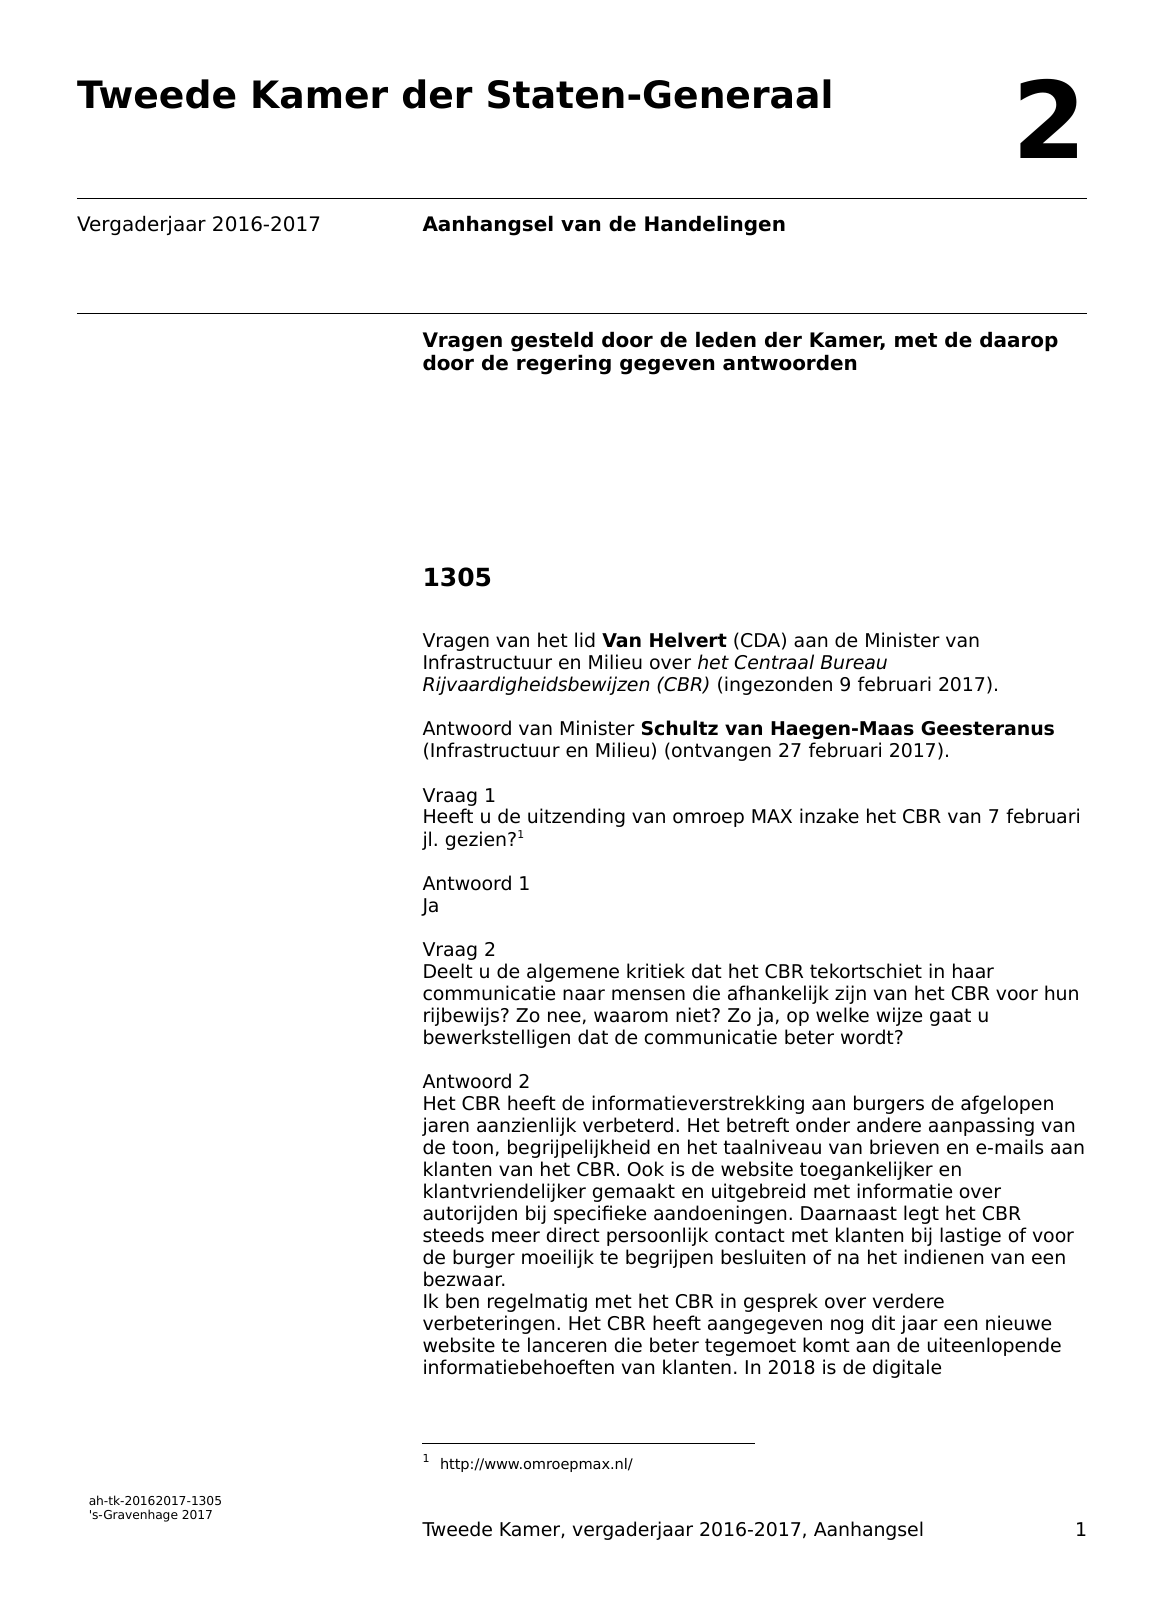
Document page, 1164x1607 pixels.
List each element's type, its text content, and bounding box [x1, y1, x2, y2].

text Deelt u de algemene kritiek dat het CBR tekortschiet in haar communicatie naar mensen die afhankelijk zijn van het CBR voor hun rijbewijs? Zo nee, waarom niet? Zo ja, op welke wijze gaat u bewerkstelligen dat de communicatie beter wordt? [422, 961, 1087, 1049]
text ah-tk-20162017-1305 [88, 1494, 323, 1508]
text Het CBR heeft de informatieverstrekking aan burgers de afgelopen jaren aanzienlijk verbeterd. Het betreft onder andere aanpassing van de toon, begrijpelijkheid en het taalniveau van brieven en e-mails aan klanten van het CBR. Ook is de website toegankelijker en klantvriendelijker gemaakt en uitgebreid met informatie over autorijden bij specifieke aandoeningen. Daarnaast legt het CBR steeds meer direct persoonlijk contact met klanten bij lastige of voor de burger moeilijk te begrijpen besluiten of na het indienen van een bezwaar. [422, 1093, 1087, 1291]
text Antwoord 2 [422, 1071, 1087, 1093]
text Vraag 1 [422, 784, 1087, 806]
text http://www.omroepmax.nl/ [422, 1452, 1087, 1474]
text Ja [422, 894, 1087, 917]
text Antwoord 1 [422, 873, 1087, 894]
text Ik ben regelmatig met het CBR in gesprek over verdere verbeteringen. Het CBR heeft aangegeven nog dit jaar een nieuwe website te lanceren die beter tegemoet komt aan de uiteenlopende informatiebehoeften van klanten. In 2018 is de digitale [422, 1291, 1087, 1378]
table_cell Aanhangsel van de Handelingen [422, 199, 1087, 313]
text Heeft u de uitzending van omroep MAX inzake het CBR van 7 februari jl. gezien? [422, 806, 1087, 850]
table_header Tweede Kamer der Staten-Generaal [77, 59, 886, 198]
table_cell Vragen gesteld door de leden der Kamer, met de daarop door de regering gegeven antwoorden [422, 314, 1087, 375]
table_header 2 [886, 59, 1087, 198]
text 's-Gravenhage 2017 [88, 1508, 323, 1522]
table_cell [77, 314, 422, 375]
text Vragen van het lid Van Helvert (CDA) aan de Minister van Infrastructuur en Milieu over het Centraal Bureau Rijvaardigheidsbewijzen (CBR) (ingezonden 9 februari 2017). [422, 630, 1087, 696]
table_cell Vergaderjaar 2016-2017 [77, 199, 422, 313]
text 1305 [422, 563, 1087, 592]
text Vraag 2 [422, 939, 1087, 961]
text Antwoord van Minister Schultz van Haegen-Maas Geesteranus (Infrastructuur en Milieu) (ontvangen 27 februari 2017). [422, 718, 1087, 762]
